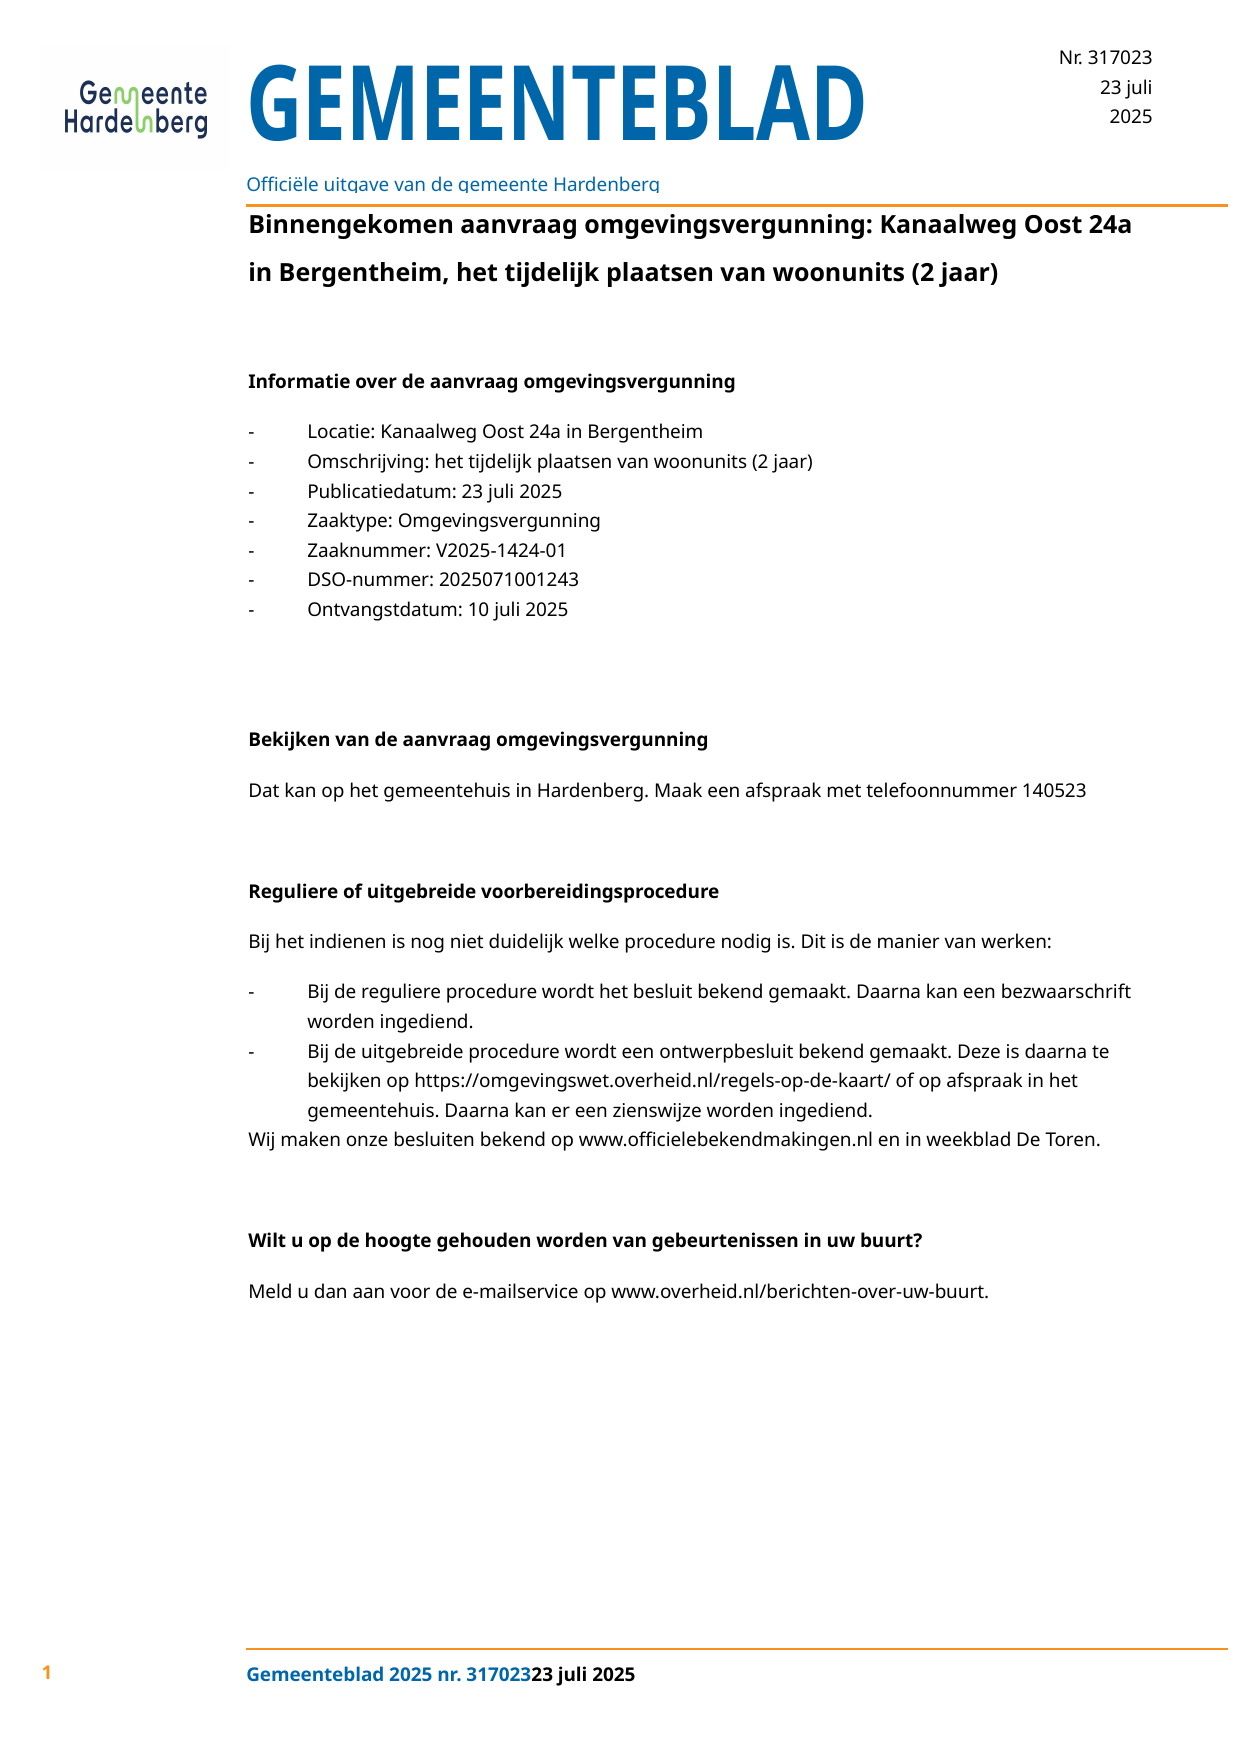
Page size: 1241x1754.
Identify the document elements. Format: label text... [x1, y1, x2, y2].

text Bij het indienen is nog niet duidelijk welke procedure nodig is. Dit is de manier van werken: [248, 928, 1152, 954]
text Wij maken onze besluiten bekend op www.officielebekendmakingen.nl en in weekblad De Toren. [248, 1127, 1152, 1152]
list Bij de uitgebreide procedure wordt een ontwerpbesluit bekend gemaakt. Deze is daarna te bekijken op https://omgevingswet.overheid.nl/regels-op-de-kaart/ of op afspraak in het gemeentehuis. Daarna kan er een zienswijze worden ingediend. [248, 1038, 1152, 1123]
list Publicatiedatum: 23 juli 2025 [248, 478, 1152, 504]
text Bekijken van de aanvraag omgevingsvergunning [248, 727, 1152, 752]
text Dat kan op het gemeentehuis in Hardenberg. Maak een afspraak met telefoonnummer 140523 [248, 777, 1152, 803]
text Informatie over de aanvraag omgevingsvergunning [248, 368, 1152, 394]
list Zaaktype: Omgevingsvergunning [248, 507, 1152, 533]
list Zaaknummer: V2025-1424-01 [248, 537, 1152, 563]
list Ontvangstdatum: 10 juli 2025 [248, 596, 1152, 622]
list Locatie: Kanaalweg Oost 24a in Bergentheim [248, 419, 1152, 444]
text Meld u dan aan voor de e-mailservice op www.overheid.nl/berichten-over-uw-buurt. [248, 1278, 1152, 1304]
text Wilt u op de hoogte gehouden worden van gebeurtenissen in uw buurt? [248, 1227, 1152, 1253]
text Reguliere of uitgebreide voorbereidingsprocedure [248, 878, 1152, 904]
text Binnengekomen aanvraag omgevingsvergunning: Kanaalweg Oost 24a in Bergentheim, het tijdelijk plaatsen van woonunits (2 jaar) [248, 207, 1152, 288]
picture [41, 47, 231, 172]
list DSO-nummer: 2025071001243 [248, 567, 1152, 592]
list Bij de reguliere procedure wordt het besluit bekend gemaakt. Daarna kan een bezwaarschrift worden ingediend. [248, 979, 1152, 1034]
list Omschrijving: het tijdelijk plaatsen van woonunits (2 jaar) [248, 448, 1152, 474]
